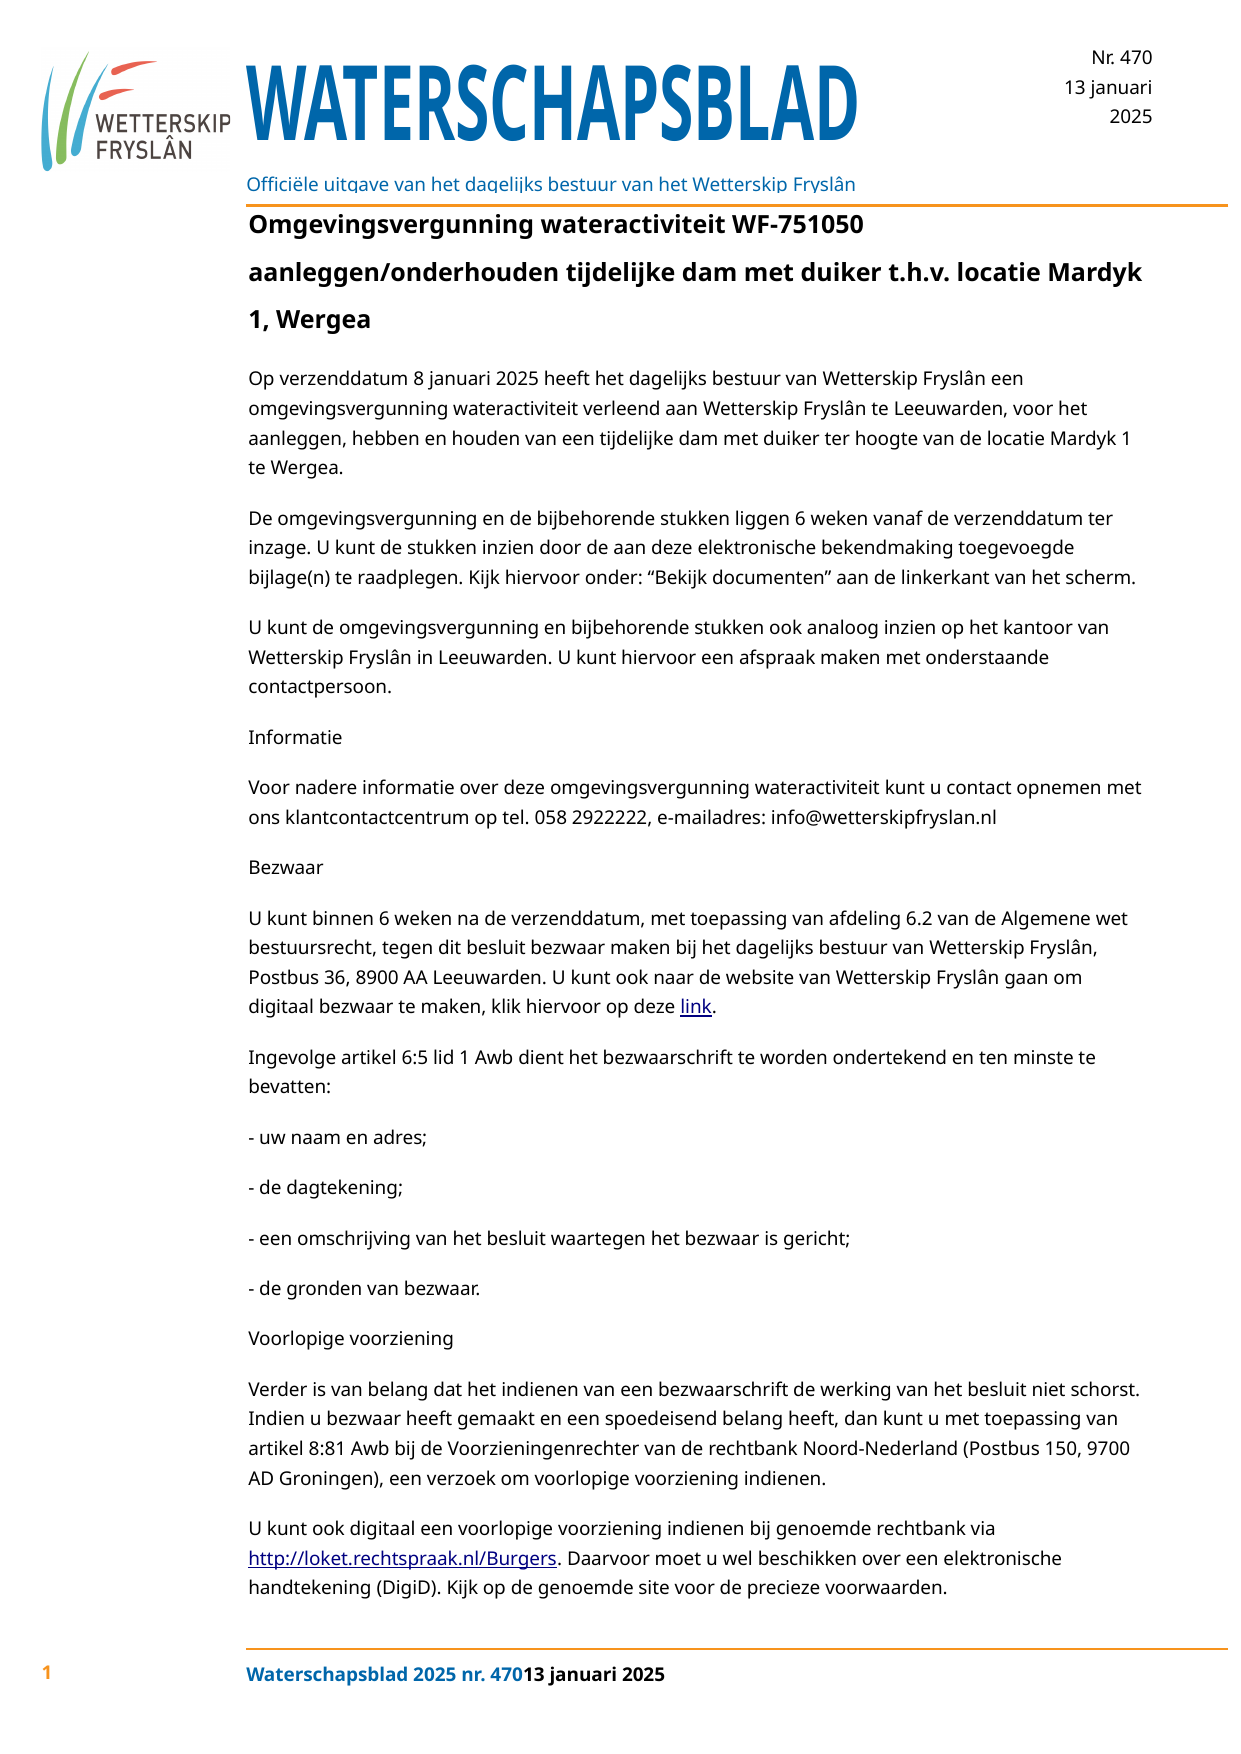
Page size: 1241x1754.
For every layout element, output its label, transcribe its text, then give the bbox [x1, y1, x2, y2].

text Omgevingsvergunning wateractiviteit WF-751050 aanleggen/onderhouden tijdelijke dam met duiker t.h.v. locatie Mardyk 1, Wergea [248, 207, 1152, 336]
text - uw naam en adres; [248, 1124, 1152, 1149]
text - de gronden van bezwaar. [248, 1275, 1152, 1301]
text Bezwaar [248, 854, 1152, 880]
text Voor nadere informatie over deze omgevingsvergunning wateractiviteit kunt u contact opnemen met ons klantcontactcentrum op tel. 058 2922222, e-mailadres: info@wetterskipfryslan.nl [248, 774, 1152, 829]
text - een omschrijving van het besluit waartegen het bezwaar is gericht; [248, 1225, 1152, 1250]
text De omgevingsvergunning en de bijbehorende stukken liggen 6 weken vanaf de verzenddatum ter inzage. U kunt de stukken inzien door de aan deze elektronische bekendmaking toegevoegde bijlage(n) te raadplegen. Kijk hiervoor onder: “Bekijk documenten” aan de linkerkant van het scherm. [248, 505, 1152, 589]
text Ingevolge artikel 6:5 lid 1 Awb dient het bezwaarschrift te worden ondertekend en ten minste te bevatten: [248, 1044, 1152, 1099]
text Voorlopige voorziening [248, 1326, 1152, 1351]
text U kunt ook digitaal een voorlopige voorziening indienen bij genoemde rechtbank via http://loket.rechtspraak.nl/Burgers. Daarvoor moet u wel beschikken over een elektronische handtekening (DigiD). Kijk op de genoemde site voor de precieze voorwaarden. [248, 1515, 1152, 1600]
text U kunt de omgevingsvergunning en bijbehorende stukken ook analoog inzien op het kantoor van Wetterskip Fryslân in Leeuwarden. U kunt hiervoor een afspraak maken met onderstaande contactpersoon. [248, 614, 1152, 699]
text - de dagtekening; [248, 1174, 1152, 1200]
picture [41, 47, 231, 172]
text Verder is van belang dat het indienen van een bezwaarschrift de werking van het besluit niet schorst. Indien u bezwaar heeft gemaakt en een spoedeisend belang heeft, dan kunt u met toepassing van artikel 8:81 Awb bij de Voorzieningenrechter van de rechtbank Noord-Nederland (Postbus 150, 9700 AD Groningen), een verzoek om voorlopige voorziening indienen. [248, 1376, 1152, 1490]
text Op verzenddatum 8 januari 2025 heeft het dagelijks bestuur van Wetterskip Fryslân een omgevingsvergunning wateractiviteit verleend aan Wetterskip Fryslân te Leeuwarden, voor het aanleggen, hebben en houden van een tijdelijke dam met duiker ter hoogte van de locatie Mardyk 1 te Wergea. [248, 366, 1152, 480]
text Informatie [248, 724, 1152, 749]
text U kunt binnen 6 weken na de verzenddatum, met toepassing van afdeling 6.2 van de Algemene wet bestuursrecht, tegen dit besluit bezwaar maken bij het dagelijks bestuur van Wetterskip Fryslân, Postbus 36, 8900 AA Leeuwarden. U kunt ook naar de website van Wetterskip Fryslân gaan om digitaal bezwaar te maken, klik hiervoor op deze link. [248, 905, 1152, 1019]
